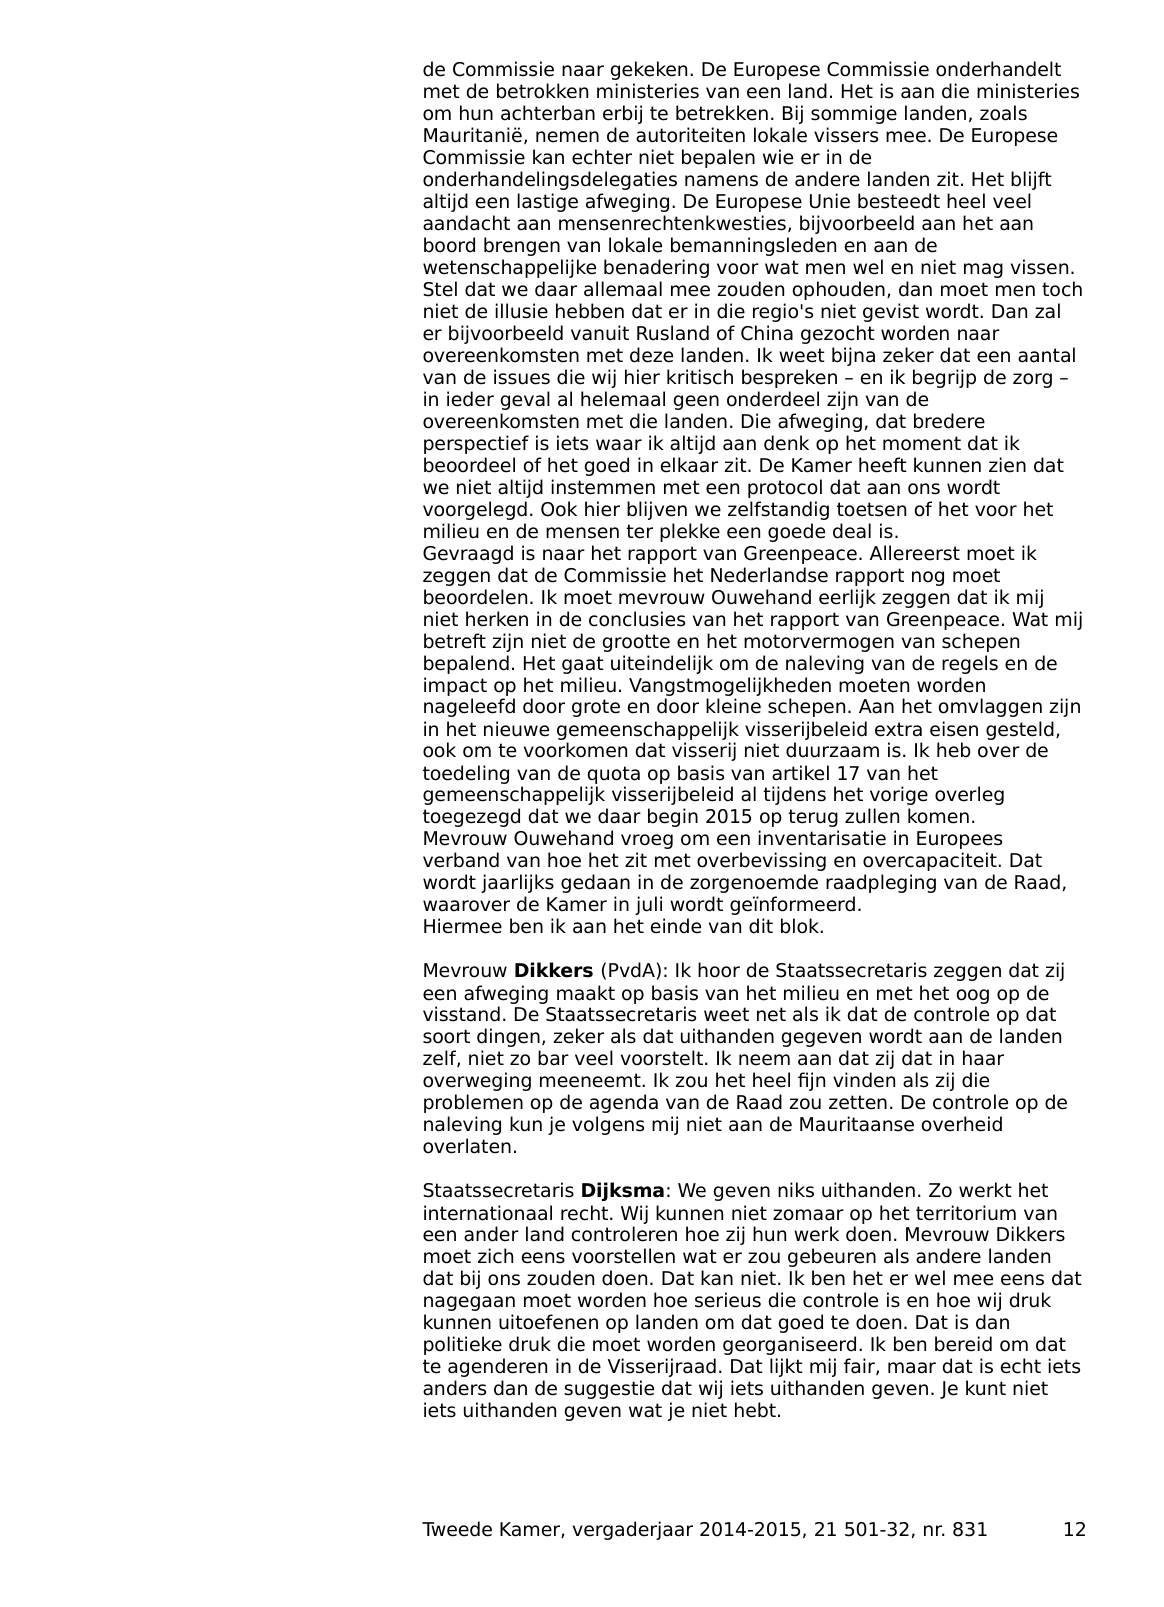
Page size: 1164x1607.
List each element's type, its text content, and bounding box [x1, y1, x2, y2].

text Mevrouw Dikkers (PvdA): Ik hoor de Staatssecretaris zeggen dat zij een afweging maakt op basis van het milieu en met het oog op de visstand. De Staatssecretaris weet net als ik dat de controle op dat soort dingen, zeker als dat uithanden gegeven wordt aan de landen zelf, niet zo bar veel voorstelt. Ik neem aan dat zij dat in haar overweging meeneemt. Ik zou het heel fijn vinden als zij die problemen op de agenda van de Raad zou zetten. De controle op de naleving kun je volgens mij niet aan de Mauritaanse overheid overlaten. [422, 960, 1087, 1158]
text Mevrouw Ouwehand vroeg om een inventarisatie in Europees verband van hoe het zit met overbevissing en overcapaciteit. Dat wordt jaarlijks gedaan in de zorgenoemde raadpleging van de Raad, waarover de Kamer in juli wordt geïnformeerd. [422, 828, 1087, 916]
text Gevraagd is naar het rapport van Greenpeace. Allereerst moet ik zeggen dat de Commissie het Nederlandse rapport nog moet beoordelen. Ik moet mevrouw Ouwehand eerlijk zeggen dat ik mij niet herken in de conclusies van het rapport van Greenpeace. Wat mij betreft zijn niet de grootte en het motorvermogen van schepen bepalend. Het gaat uiteindelijk om de naleving van de regels en de impact op het milieu. Vangstmogelijkheden moeten worden nageleefd door grote en door kleine schepen. Aan het omvlaggen zijn in het nieuwe gemeenschappelijk visserijbeleid extra eisen gesteld, ook om te voorkomen dat visserij niet duurzaam is. Ik heb over de toedeling van de quota op basis van artikel 17 van het gemeenschappelijk visserijbeleid al tijdens het vorige overleg toegezegd dat we daar begin 2015 op terug zullen komen. [422, 543, 1087, 828]
text de Commissie naar gekeken. De Europese Commissie onderhandelt met de betrokken ministeries van een land. Het is aan die ministeries om hun achterban erbij te betrekken. Bij sommige landen, zoals Mauritanië, nemen de autoriteiten lokale vissers mee. De Europese Commissie kan echter niet bepalen wie er in de onderhandelingsdelegaties namens de andere landen zit. Het blijft altijd een lastige afweging. De Europese Unie besteedt heel veel aandacht aan mensenrechtenkwesties, bijvoorbeeld aan het aan boord brengen van lokale bemanningsleden en aan de wetenschappelijke benadering voor wat men wel en niet mag vissen. Stel dat we daar allemaal mee zouden ophouden, dan moet men toch niet de illusie hebben dat er in die regio's niet gevist wordt. Dan zal er bijvoorbeeld vanuit Rusland of China gezocht worden naar overeenkomsten met deze landen. Ik weet bijna zeker dat een aantal van de issues die wij hier kritisch bespreken – en ik begrijp de zorg – in ieder geval al helemaal geen onderdeel zijn van de overeenkomsten met die landen. Die afweging, dat bredere perspectief is iets waar ik altijd aan denk op het moment dat ik beoordeel of het goed in elkaar zit. De Kamer heeft kunnen zien dat we niet altijd instemmen met een protocol dat aan ons wordt voorgelegd. Ook hier blijven we zelfstandig toetsen of het voor het milieu en de mensen ter plekke een goede deal is. [422, 59, 1087, 543]
text Staatssecretaris Dijksma: We geven niks uithanden. Zo werkt het internationaal recht. Wij kunnen niet zomaar op het territorium van een ander land controleren hoe zij hun werk doen. Mevrouw Dikkers moet zich eens voorstellen wat er zou gebeuren als andere landen dat bij ons zouden doen. Dat kan niet. Ik ben het er wel mee eens dat nagegaan moet worden hoe serieus die controle is en hoe wij druk kunnen uitoefenen op landen om dat goed te doen. Dat is dan politieke druk die moet worden georganiseerd. Ik ben bereid om dat te agenderen in de Visserijraad. Dat lijkt mij fair, maar dat is echt iets anders dan de suggestie dat wij iets uithanden geven. Je kunt niet iets uithanden geven wat je niet hebt. [422, 1180, 1087, 1422]
text Hiermee ben ik aan het einde van dit blok. [422, 916, 1087, 938]
